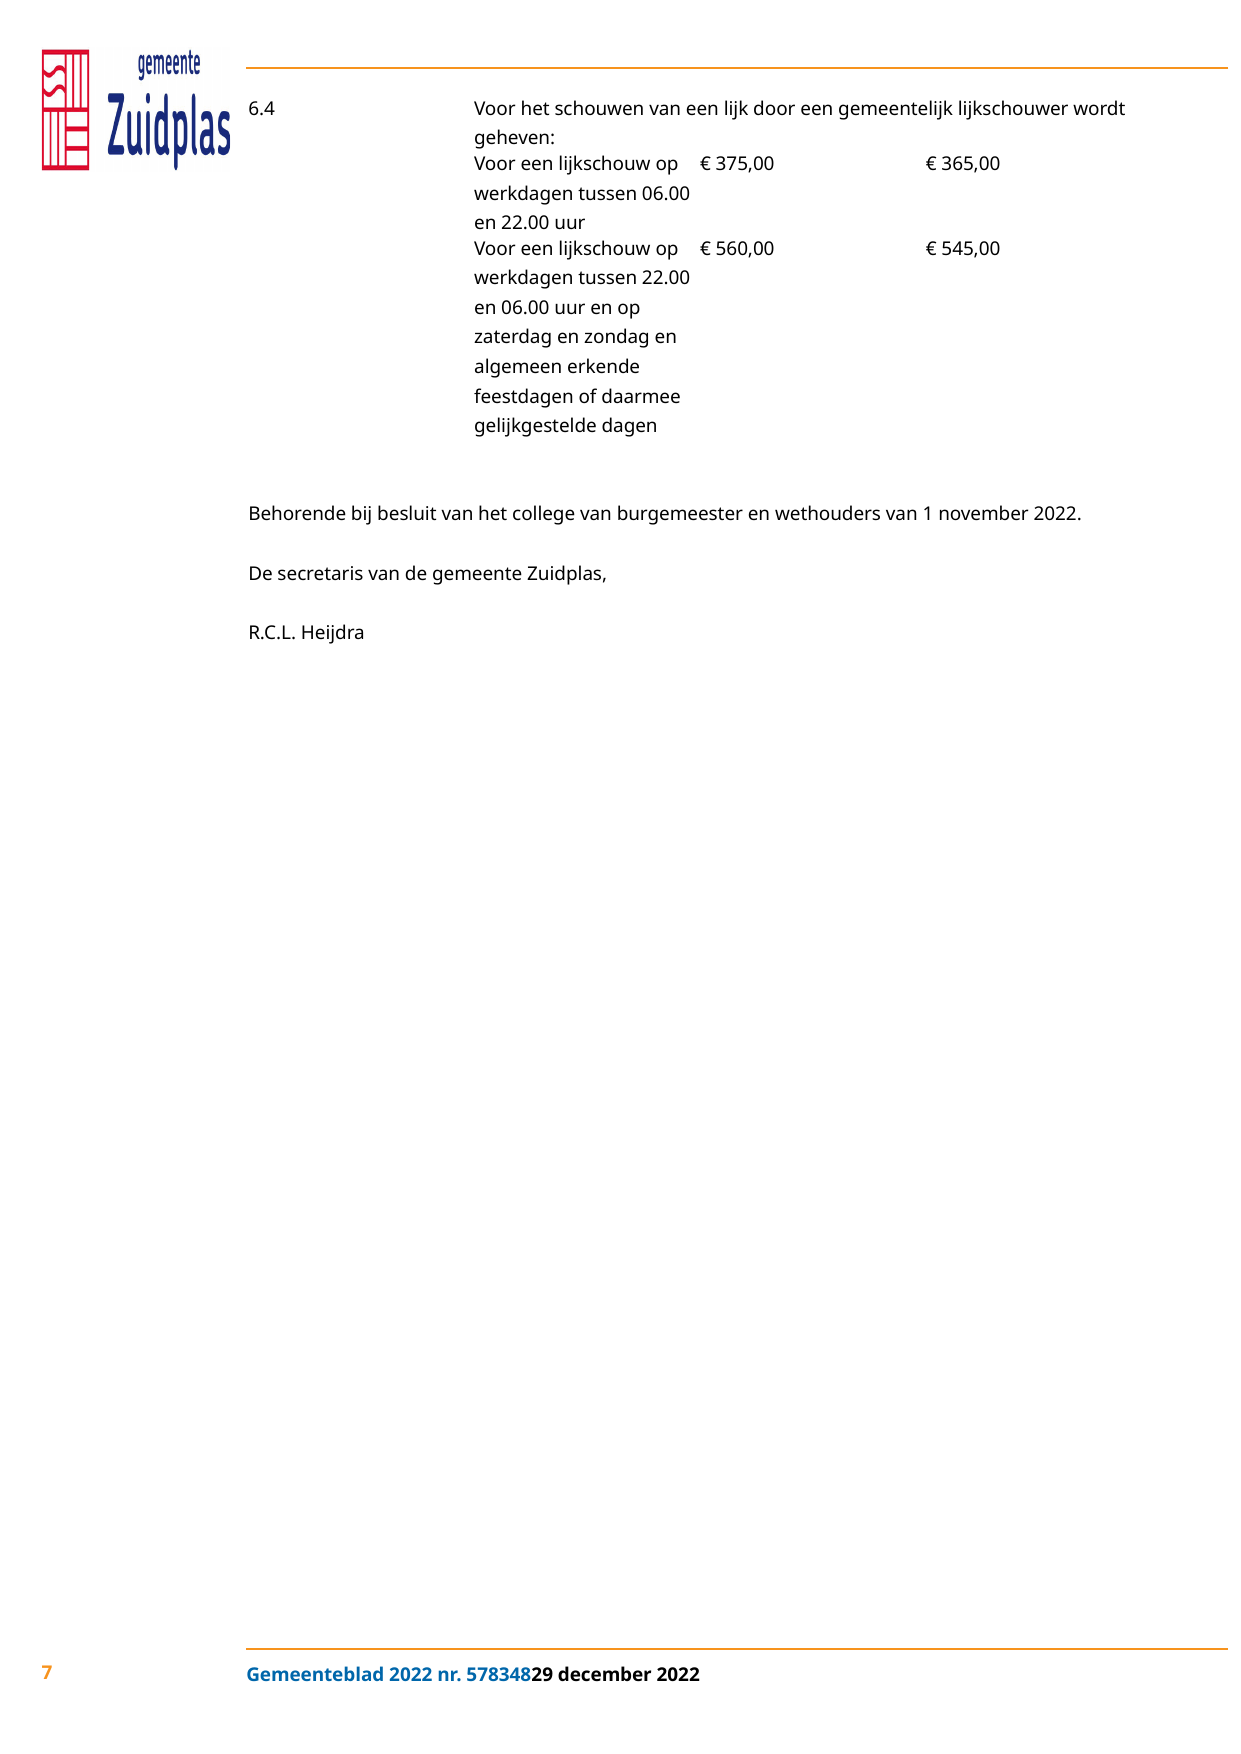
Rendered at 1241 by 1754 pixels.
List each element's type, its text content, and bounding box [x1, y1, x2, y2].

table_cell € 545,00 [926, 235, 1152, 438]
table_cell 6.4 [248, 95, 474, 150]
picture [41, 47, 231, 172]
table_cell Voor een lijkschouw op werkdagen tussen 06.00 en 22.00 uur [474, 150, 700, 235]
text De secretaris van de gemeente Zuidplas, [248, 560, 1152, 586]
table_cell € 375,00 [700, 150, 926, 235]
text Behorende bij besluit van het college van burgemeester en wethouders van 1 november 2022. [248, 501, 1152, 526]
table_cell Voor het schouwen van een lijk door een gemeentelijk lijkschouwer wordt geheven: [474, 95, 1152, 150]
text R.C.L. Heijdra [248, 619, 1152, 645]
table_cell [248, 235, 474, 438]
table_cell [248, 150, 474, 235]
table_cell Voor een lijkschouw op werkdagen tussen 22.00 en 06.00 uur en op zaterdag en zondag en algemeen erkende feestdagen of daarmee gelijkgestelde dagen [474, 235, 700, 438]
table_cell € 560,00 [700, 235, 926, 438]
table_cell € 365,00 [926, 150, 1152, 235]
